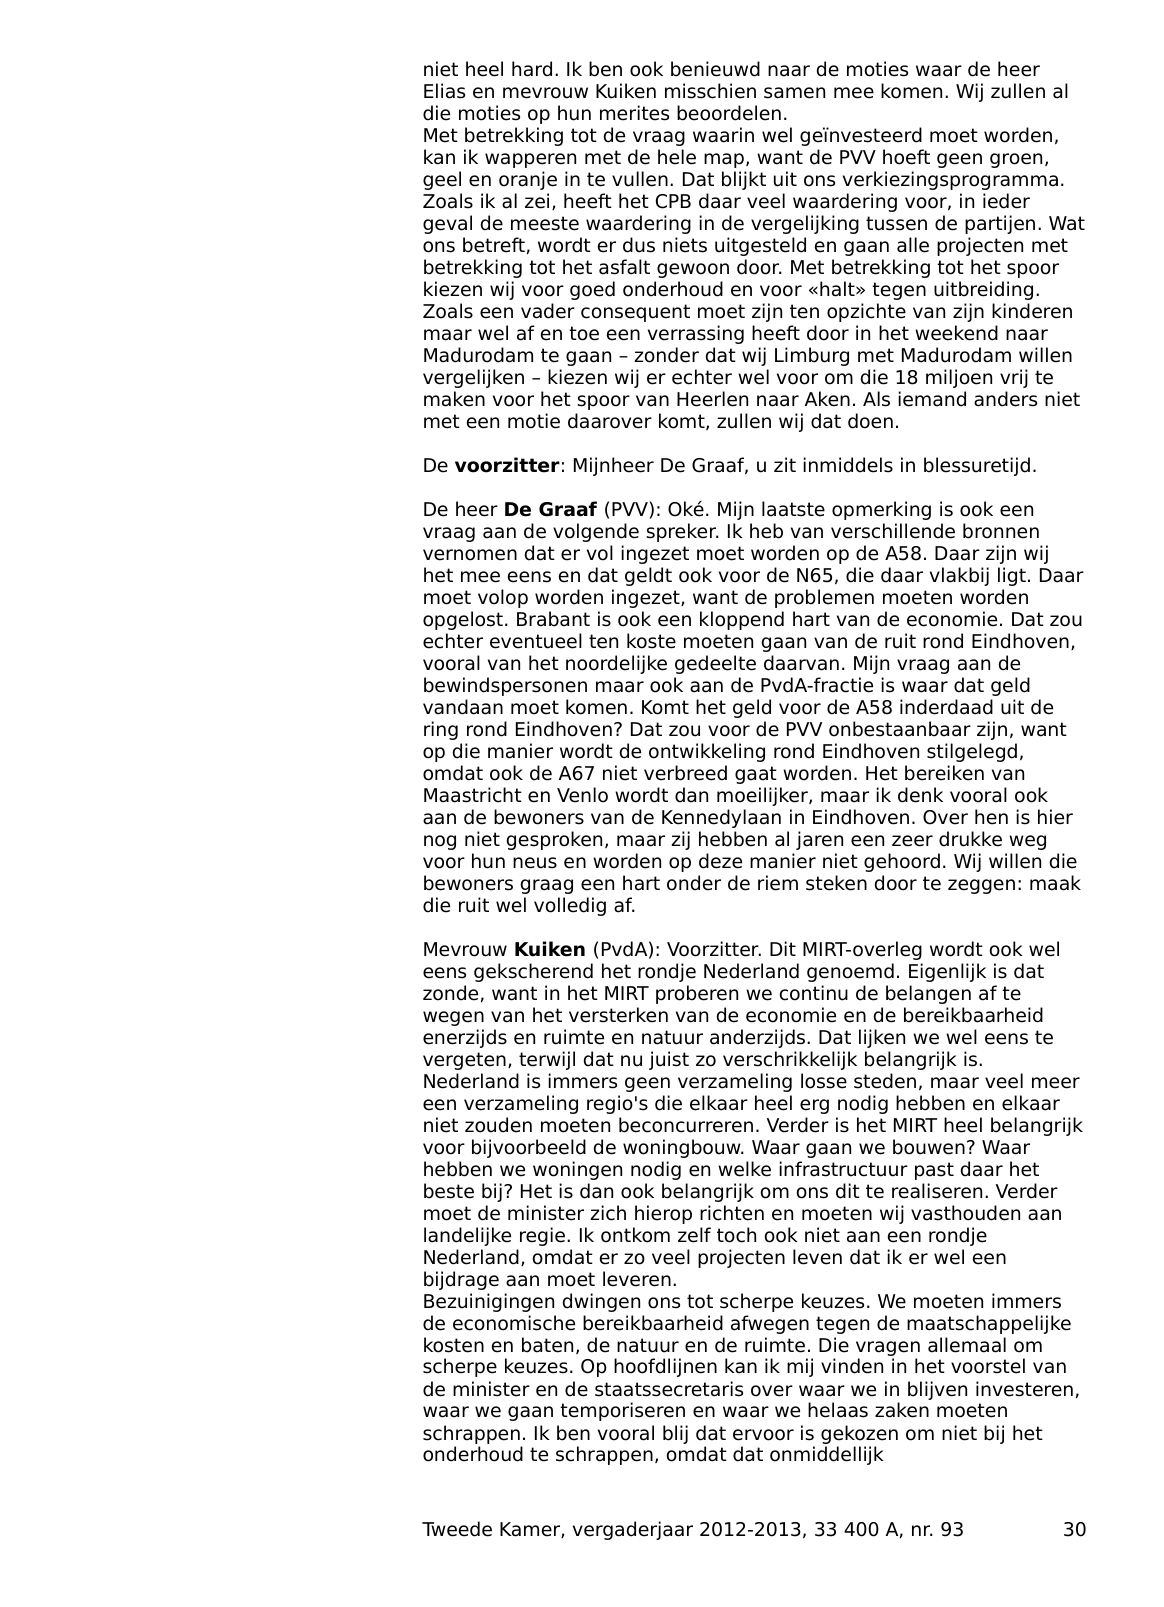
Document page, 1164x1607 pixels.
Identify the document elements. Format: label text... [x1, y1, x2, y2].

text Bezuinigingen dwingen ons tot scherpe keuzes. We moeten immers de economische bereikbaarheid afwegen tegen de maatschappelijke kosten en baten, de natuur en de ruimte. Die vragen allemaal om scherpe keuzes. Op hoofdlijnen kan ik mij vinden in het voorstel van de minister en de staatssecretaris over waar we in blijven investeren, waar we gaan temporiseren en waar we helaas zaken moeten schrappen. Ik ben vooral blij dat ervoor is gekozen om niet bij het onderhoud te schrappen, omdat dat onmiddellijk [422, 1291, 1087, 1466]
text De heer De Graaf (PVV): Oké. Mijn laatste opmerking is ook een vraag aan de volgende spreker. Ik heb van verschillende bronnen vernomen dat er vol ingezet moet worden op de A58. Daar zijn wij het mee eens en dat geldt ook voor de N65, die daar vlakbij ligt. Daar moet volop worden ingezet, want de problemen moeten worden opgelost. Brabant is ook een kloppend hart van de economie. Dat zou echter eventueel ten koste moeten gaan van de ruit rond Eindhoven, vooral van het noordelijke gedeelte daarvan. Mijn vraag aan de bewindspersonen maar ook aan de PvdA-fractie is waar dat geld vandaan moet komen. Komt het geld voor de A58 inderdaad uit de ring rond Eindhoven? Dat zou voor de PVV onbestaanbaar zijn, want op die manier wordt de ontwikkeling rond Eindhoven stilgelegd, omdat ook de A67 niet verbreed gaat worden. Het bereiken van Maastricht en Venlo wordt dan moeilijker, maar ik denk vooral ook aan de bewoners van de Kennedylaan in Eindhoven. Over hen is hier nog niet gesproken, maar zij hebben al jaren een zeer drukke weg voor hun neus en worden op deze manier niet gehoord. Wij willen die bewoners graag een hart onder de riem steken door te zeggen: maak die ruit wel volledig af. [422, 499, 1087, 917]
text Met betrekking tot de vraag waarin wel geïnvesteerd moet worden, kan ik wapperen met de hele map, want de PVV hoeft geen groen, geel en oranje in te vullen. Dat blijkt uit ons verkiezingsprogramma. Zoals ik al zei, heeft het CPB daar veel waardering voor, in ieder geval de meeste waardering in de vergelijking tussen de partijen. Wat ons betreft, wordt er dus niets uitgesteld en gaan alle projecten met betrekking tot het asfalt gewoon door. Met betrekking tot het spoor kiezen wij voor goed onderhoud en voor «halt» tegen uitbreiding. Zoals een vader consequent moet zijn ten opzichte van zijn kinderen maar wel af en toe een verrassing heeft door in het weekend naar Madurodam te gaan – zonder dat wij Limburg met Madurodam willen vergelijken – kiezen wij er echter wel voor om die 18 miljoen vrij te maken voor het spoor van Heerlen naar Aken. Als iemand anders niet met een motie daarover komt, zullen wij dat doen. [422, 125, 1087, 433]
text niet heel hard. Ik ben ook benieuwd naar de moties waar de heer Elias en mevrouw Kuiken misschien samen mee komen. Wij zullen al die moties op hun merites beoordelen. [422, 59, 1087, 125]
text Mevrouw Kuiken (PvdA): Voorzitter. Dit MIRT-overleg wordt ook wel eens gekscherend het rondje Nederland genoemd. Eigenlijk is dat zonde, want in het MIRT proberen we continu de belangen af te wegen van het versterken van de economie en de bereikbaarheid enerzijds en ruimte en natuur anderzijds. Dat lijken we wel eens te vergeten, terwijl dat nu juist zo verschrikkelijk belangrijk is. Nederland is immers geen verzameling losse steden, maar veel meer een verzameling regio's die elkaar heel erg nodig hebben en elkaar niet zouden moeten beconcurreren. Verder is het MIRT heel belangrijk voor bijvoorbeeld de woningbouw. Waar gaan we bouwen? Waar hebben we woningen nodig en welke infrastructuur past daar het beste bij? Het is dan ook belangrijk om ons dit te realiseren. Verder moet de minister zich hierop richten en moeten wij vasthouden aan landelijke regie. Ik ontkom zelf toch ook niet aan een rondje Nederland, omdat er zo veel projecten leven dat ik er wel een bijdrage aan moet leveren. [422, 939, 1087, 1291]
text De voorzitter: Mijnheer De Graaf, u zit inmiddels in blessuretijd. [422, 455, 1087, 477]
